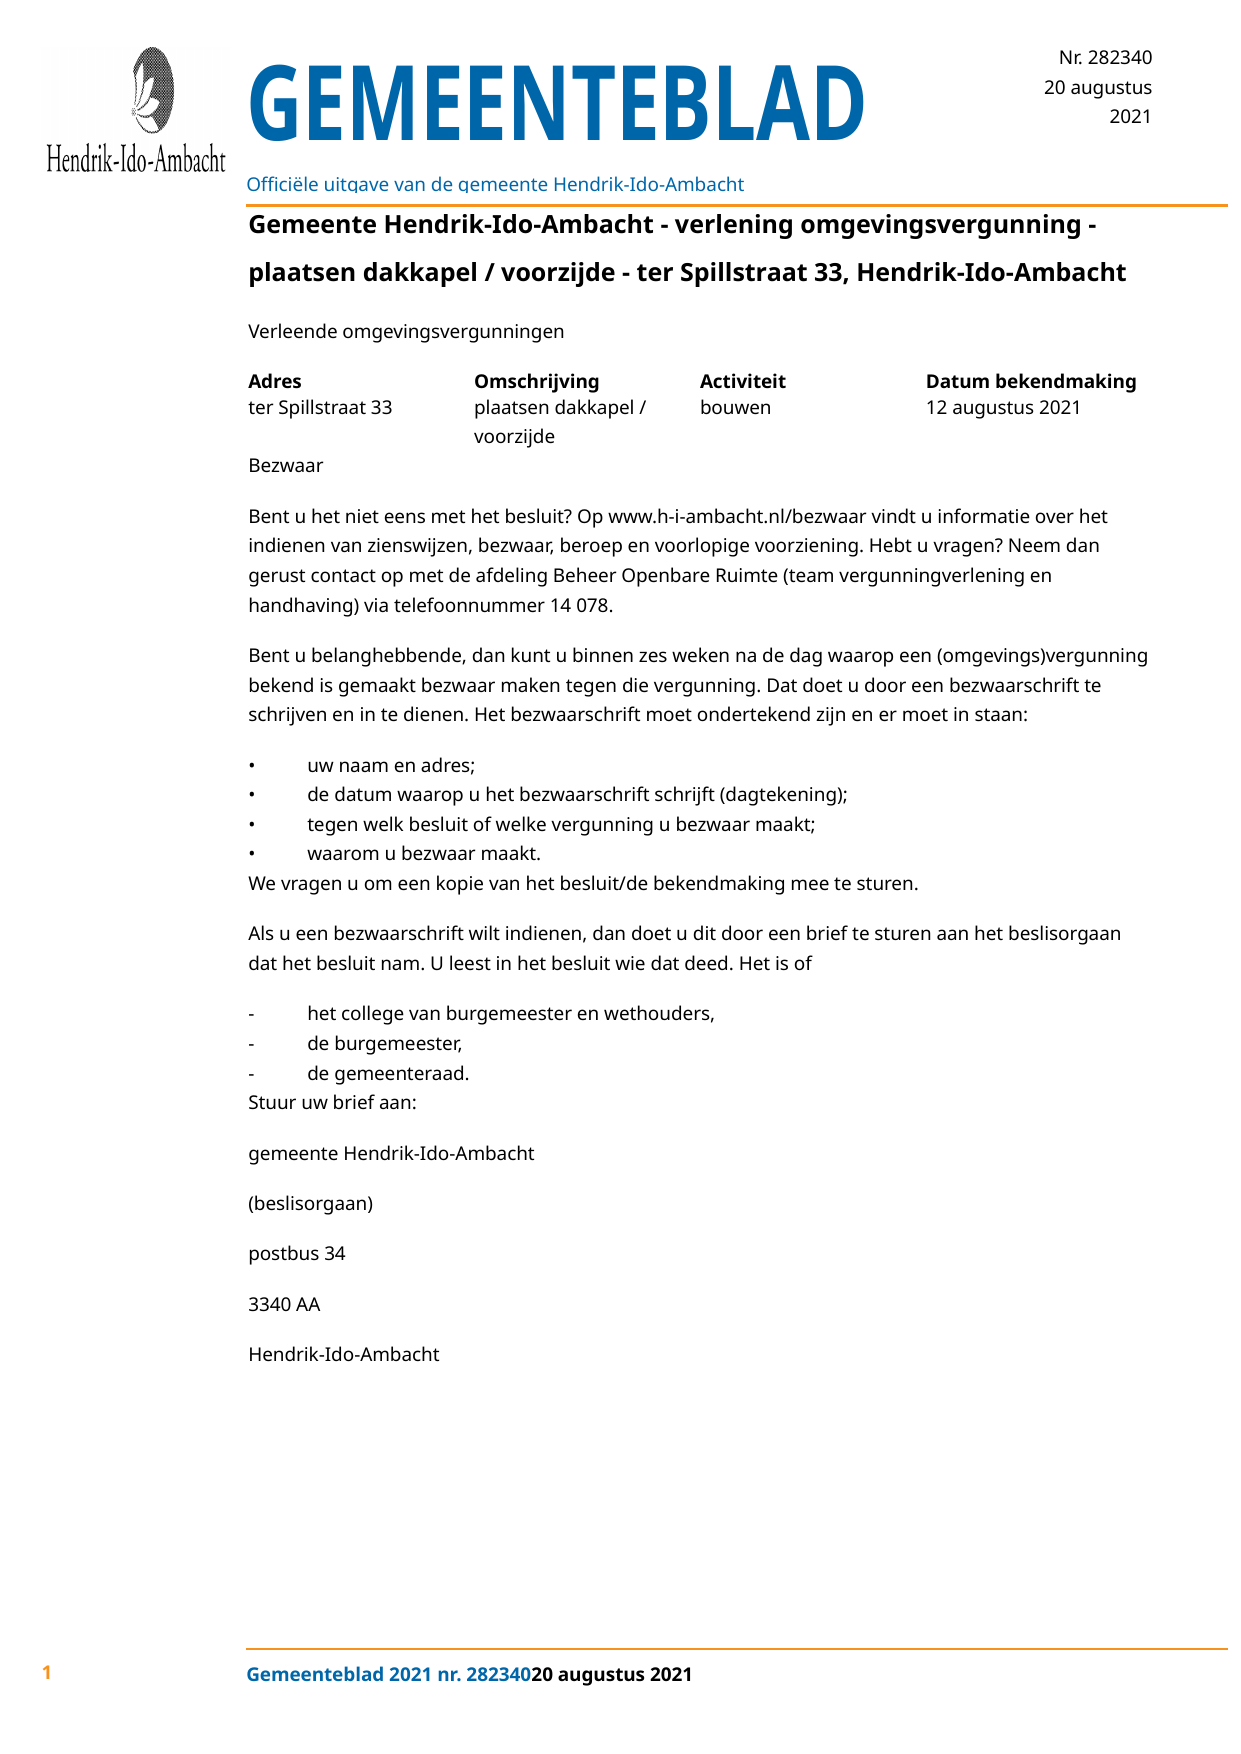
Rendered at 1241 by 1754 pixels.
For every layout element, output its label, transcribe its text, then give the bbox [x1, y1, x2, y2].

table_header Adres [248, 369, 474, 394]
table_header Datum bekendmaking [926, 369, 1152, 394]
list de burgemeester, [248, 1030, 1152, 1056]
table_cell ter Spillstraat 33 [248, 394, 474, 449]
list het college van burgemeester en wethouders, [248, 1001, 1152, 1026]
list de gemeenteraad. [248, 1060, 1152, 1086]
text Gemeente Hendrik-Ido-Ambacht - verlening omgevingsvergunning - plaatsen dakkapel / voorzijde - ter Spillstraat 33, Hendrik-Ido-Ambacht [248, 207, 1152, 288]
text Bezwaar [248, 453, 1152, 478]
list de datum waarop u het bezwaarschrift schrijft (dagtekening); [248, 781, 1152, 807]
list waarom u bezwaar maakt. [248, 841, 1152, 866]
text Stuur uw brief aan: [248, 1089, 1152, 1115]
text gemeente Hendrik-Ido-Ambacht [248, 1140, 1152, 1166]
table_header Activiteit [700, 369, 926, 394]
text Hendrik-Ido-Ambacht [248, 1341, 1152, 1367]
list uw naam en adres; [248, 752, 1152, 778]
list tegen welk besluit of welke vergunning u bezwaar maakt; [248, 811, 1152, 837]
text Als u een bezwaarschrift wilt indienen, dan doet u dit door een brief te sturen aan het beslisorgaan dat het besluit nam. U leest in het besluit wie dat deed. Het is of [248, 921, 1152, 976]
text postbus 34 [248, 1241, 1152, 1266]
text Verleende omgevingsvergunningen [248, 318, 1152, 344]
text We vragen u om een kopie van het besluit/de bekendmaking mee te sturen. [248, 870, 1152, 896]
table_cell plaatsen dakkapel / voorzijde [474, 394, 700, 449]
text 3340 AA [248, 1291, 1152, 1317]
table_cell bouwen [700, 394, 926, 449]
table_cell 12 augustus 2021 [926, 394, 1152, 449]
picture [41, 47, 231, 172]
text Bent u het niet eens met het besluit? Op www.h-i-ambacht.nl/bezwaar vindt u informatie over het indienen van zienswijzen, bezwaar, beroep en voorlopige voorziening. Hebt u vragen? Neem dan gerust contact op met de afdeling Beheer Openbare Ruimte (team vergunningverlening en handhaving) via telefoonnummer 14 078. [248, 503, 1152, 618]
text Bent u belanghebbende, dan kunt u binnen zes weken na de dag waarop een (omgevings)vergunning bekend is gemaakt bezwaar maken tegen die vergunning. Dat doet u door een bezwaarschrift te schrijven en in te dienen. Het bezwaarschrift moet ondertekend zijn en er moet in staan: [248, 642, 1152, 727]
table_header Omschrijving [474, 369, 700, 394]
text (beslisorgaan) [248, 1190, 1152, 1216]
